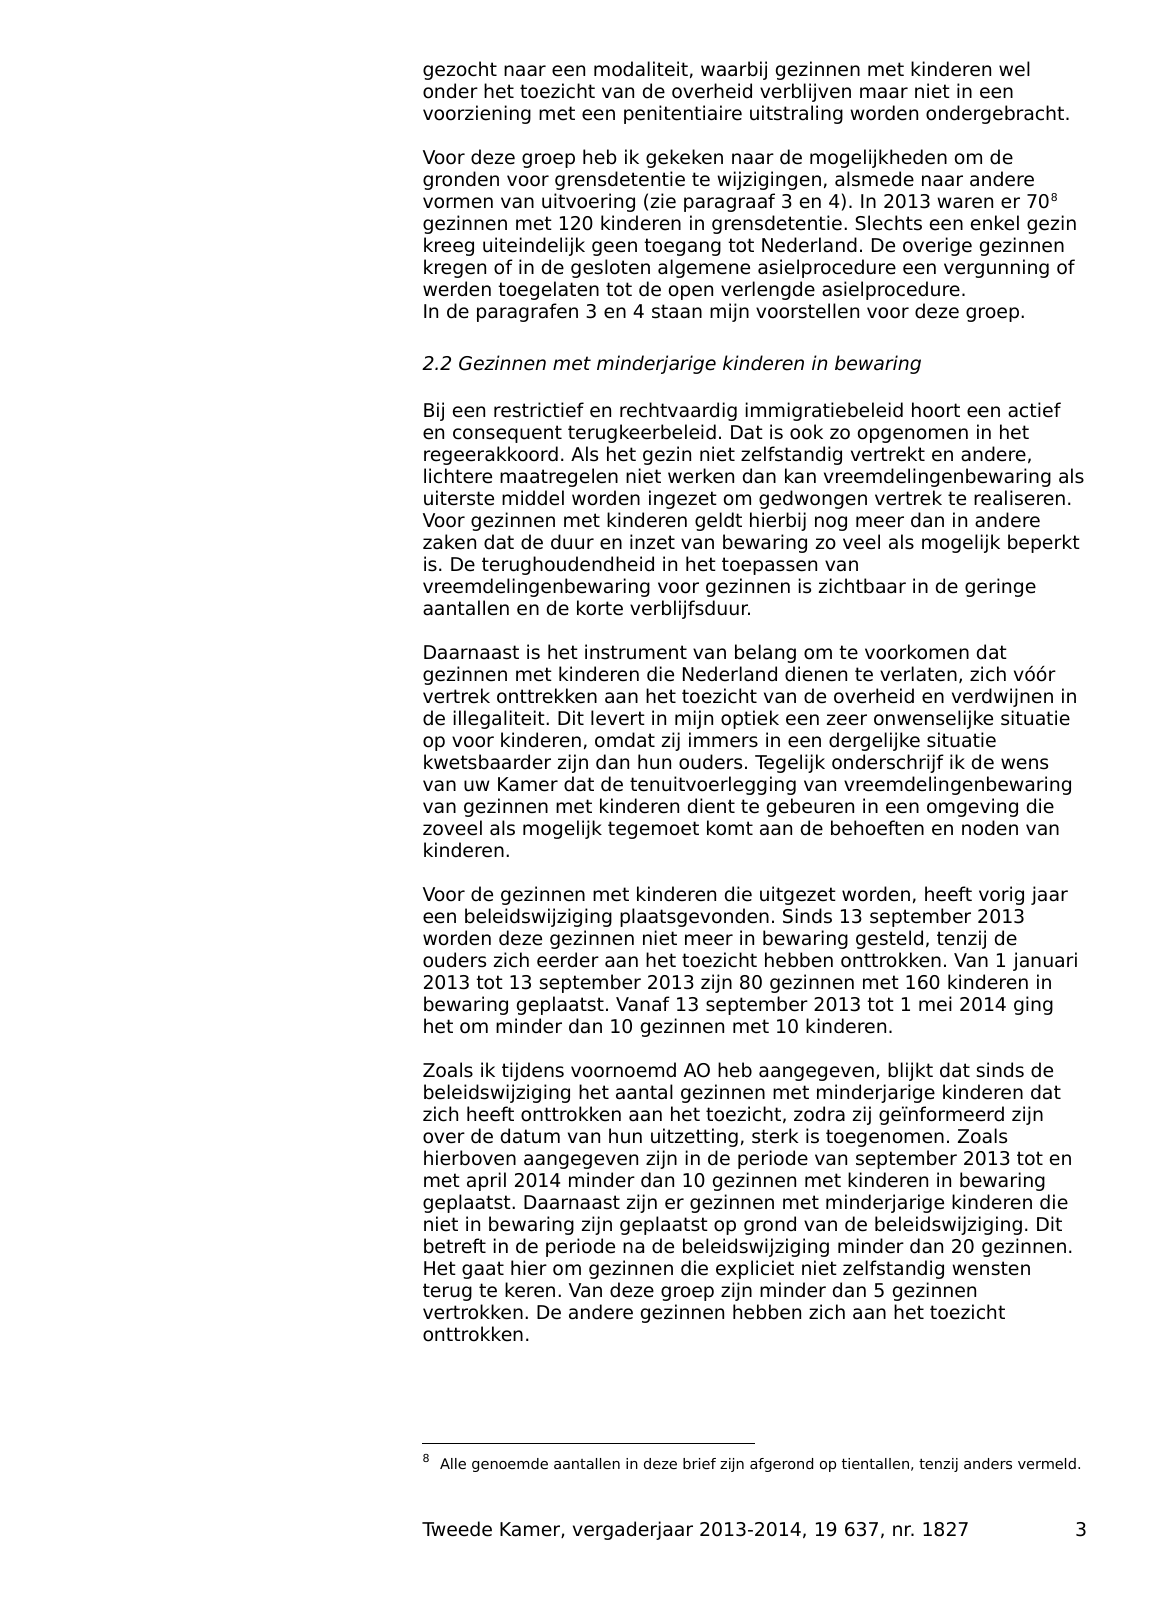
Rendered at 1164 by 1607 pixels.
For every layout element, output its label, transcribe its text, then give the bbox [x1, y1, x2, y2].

text In de paragrafen 3 en 4 staan mijn voorstellen voor deze groep. [422, 301, 1087, 323]
text Daarnaast is het instrument van belang om te voorkomen dat gezinnen met kinderen die Nederland dienen te verlaten, zich vóór vertrek onttrekken aan het toezicht van de overheid en verdwijnen in de illegaliteit. Dit levert in mijn optiek een zeer onwenselijke situatie op voor kinderen, omdat zij immers in een dergelijke situatie kwetsbaarder zijn dan hun ouders. Tegelijk onderschrijf ik de wens van uw Kamer dat de tenuitvoerlegging van vreemdelingenbewaring van gezinnen met kinderen dient te gebeuren in een omgeving die zoveel als mogelijk tegemoet komt aan de behoeften en noden van kinderen. [422, 642, 1087, 862]
subtitle 2.2 Gezinnen met minderjarige kinderen in bewaring [422, 353, 1087, 375]
text Bij een restrictief en rechtvaardig immigratiebeleid hoort een actief en consequent terugkeerbeleid. Dat is ook zo opgenomen in het regeerakkoord. Als het gezin niet zelfstandig vertrekt en andere, lichtere maatregelen niet werken dan kan vreemdelingenbewaring als uiterste middel worden ingezet om gedwongen vertrek te realiseren. Voor gezinnen met kinderen geldt hierbij nog meer dan in andere zaken dat de duur en inzet van bewaring zo veel als mogelijk beperkt is. De terughoudendheid in het toepassen van vreemdelingenbewaring voor gezinnen is zichtbaar in de geringe aantallen en de korte verblijfsduur. [422, 400, 1087, 620]
text gezocht naar een modaliteit, waarbij gezinnen met kinderen wel onder het toezicht van de overheid verblijven maar niet in een voorziening met een penitentiaire uitstraling worden ondergebracht. [422, 59, 1087, 125]
text Zoals ik tijdens voornoemd AO heb aangegeven, blijkt dat sinds de beleidswijziging het aantal gezinnen met minderjarige kinderen dat zich heeft onttrokken aan het toezicht, zodra zij geïnformeerd zijn over de datum van hun uitzetting, sterk is toegenomen. Zoals hierboven aangegeven zijn in de periode van september 2013 tot en met april 2014 minder dan 10 gezinnen met kinderen in bewaring geplaatst. Daarnaast zijn er gezinnen met minderjarige kinderen die niet in bewaring zijn geplaatst op grond van de beleidswijziging. Dit betreft in de periode na de beleidswijziging minder dan 20 gezinnen. Het gaat hier om gezinnen die expliciet niet zelfstandig wensten terug te keren. Van deze groep zijn minder dan 5 gezinnen vertrokken. De andere gezinnen hebben zich aan het toezicht onttrokken. [422, 1060, 1087, 1346]
text Alle genoemde aantallen in deze brief zijn afgerond op tientallen, tenzij anders vermeld. [422, 1452, 1087, 1474]
text Voor de gezinnen met kinderen die uitgezet worden, heeft vorig jaar een beleidswijziging plaatsgevonden. Sinds 13 september 2013 worden deze gezinnen niet meer in bewaring gesteld, tenzij de ouders zich eerder aan het toezicht hebben onttrokken. Van 1 januari 2013 tot 13 september 2013 zijn 80 gezinnen met 160 kinderen in bewaring geplaatst. Vanaf 13 september 2013 tot 1 mei 2014 ging het om minder dan 10 gezinnen met 10 kinderen. [422, 884, 1087, 1038]
text Voor deze groep heb ik gekeken naar de mogelijkheden om de gronden voor grensdetentie te wijzigingen, alsmede naar andere vormen van uitvoering (zie paragraaf 3 en 4). In 2013 waren er 70 gezinnen met 120 kinderen in grensdetentie. Slechts een enkel gezin kreeg uiteindelijk geen toegang tot Nederland. De overige gezinnen kregen of in de gesloten algemene asielprocedure een vergunning of werden toegelaten tot de open verlengde asielprocedure. [422, 147, 1087, 301]
